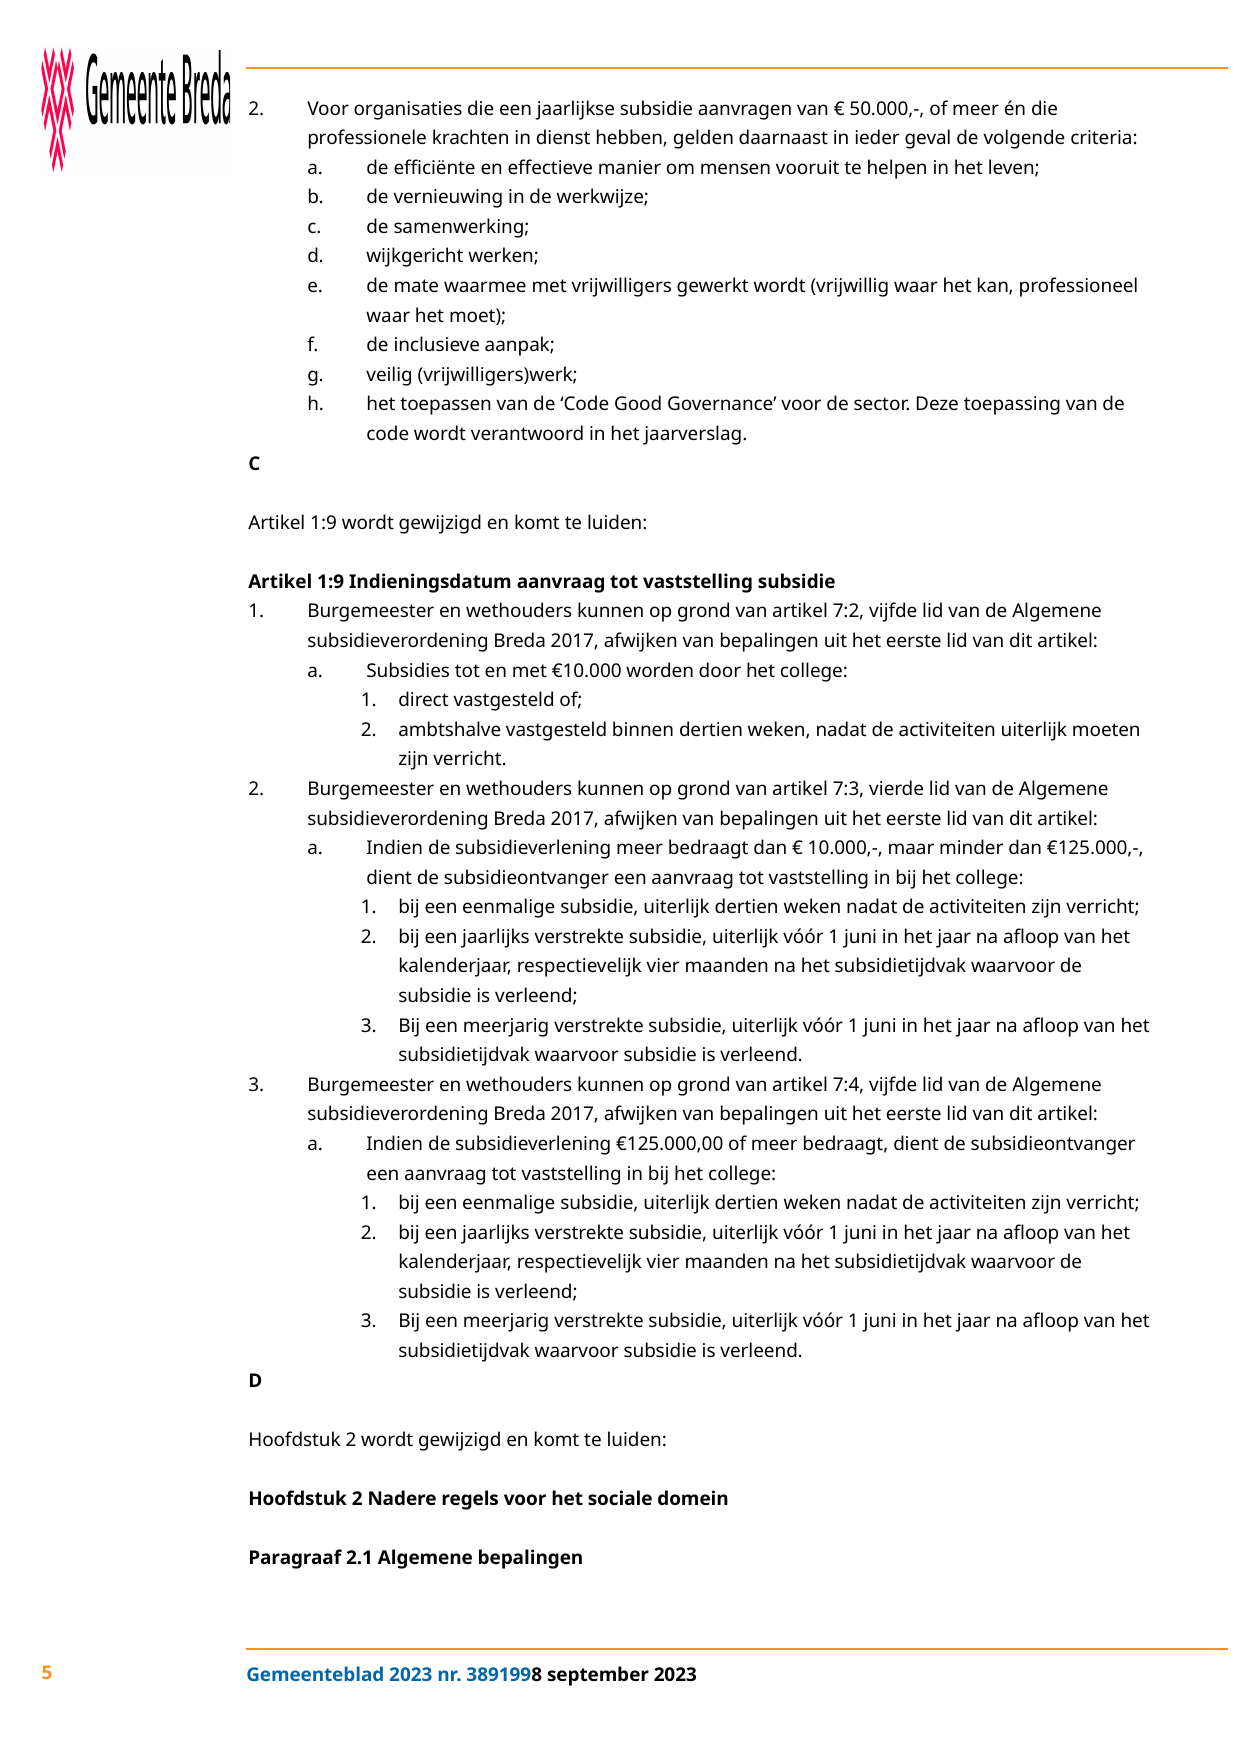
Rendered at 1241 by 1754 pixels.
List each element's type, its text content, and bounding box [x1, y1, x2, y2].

list Bij een meerjarig verstrekte subsidie, uiterlijk vóór 1 juni in het jaar na afloop van het subsidietijdvak waarvoor subsidie is verleend. [361, 1308, 1152, 1363]
text Artikel 1:9 wordt gewijzigd en komt te luiden: [248, 509, 1152, 535]
list bij een jaarlijks verstrekte subsidie, uiterlijk vóór 1 juni in het jaar na afloop van het kalenderjaar, respectievelijk vier maanden na het subsidietijdvak waarvoor de subsidie is verleend; [361, 1219, 1152, 1304]
list de mate waarmee met vrijwilligers gewerkt wordt (vrijwillig waar het kan, professioneel waar het moet); [307, 272, 1152, 328]
list Indien de subsidieverlening meer bedraagt dan € 10.000,-, maar minder dan €125.000,-, dient de subsidieontvanger een aanvraag tot vaststelling in bij het college: [307, 834, 1152, 890]
list de vernieuwing in de werkwijze; [307, 183, 1152, 209]
list direct vastgesteld of; [361, 686, 1152, 712]
list Burgemeester en wethouders kunnen op grond van artikel 7:2, vijfde lid van de Algemene subsidieverordening Breda 2017, afwijken van bepalingen uit het eerste lid van dit artikel: [248, 598, 1152, 653]
list de samenwerking; [307, 213, 1152, 239]
picture [41, 47, 231, 172]
list bij een jaarlijks verstrekte subsidie, uiterlijk vóór 1 juni in het jaar na afloop van het kalenderjaar, respectievelijk vier maanden na het subsidietijdvak waarvoor de subsidie is verleend; [361, 923, 1152, 1008]
list Bij een meerjarig verstrekte subsidie, uiterlijk vóór 1 juni in het jaar na afloop van het subsidietijdvak waarvoor subsidie is verleend. [361, 1012, 1152, 1067]
text Paragraaf 2.1 Algemene bepalingen [248, 1544, 1152, 1570]
list Voor organisaties die een jaarlijkse subsidie aanvragen van € 50.000,-, of meer én die professionele krachten in dienst hebben, gelden daarnaast in ieder geval de volgende criteria: [248, 95, 1152, 150]
list ambtshalve vastgesteld binnen dertien weken, nadat de activiteiten uiterlijk moeten zijn verricht. [361, 716, 1152, 771]
list Indien de subsidieverlening €125.000,00 of meer bedraagt, dient de subsidieontvanger een aanvraag tot vaststelling in bij het college: [307, 1130, 1152, 1186]
list bij een eenmalige subsidie, uiterlijk dertien weken nadat de activiteiten zijn verricht; [361, 893, 1152, 919]
list de efficiënte en effectieve manier om mensen vooruit te helpen in het leven; [307, 154, 1152, 180]
list veilig (vrijwilligers)werk; [307, 361, 1152, 387]
list het toepassen van de ‘Code Good Governance’ voor de sector. Deze toepassing van de code wordt verantwoord in het jaarverslag. [307, 391, 1152, 446]
list wijkgericht werken; [307, 243, 1152, 268]
list Burgemeester en wethouders kunnen op grond van artikel 7:3, vierde lid van de Algemene subsidieverordening Breda 2017, afwijken van bepalingen uit het eerste lid van dit artikel: [248, 775, 1152, 831]
list Subsidies tot en met €10.000 worden door het college: [307, 657, 1152, 683]
text D [248, 1367, 1152, 1393]
list de inclusieve aanpak; [307, 331, 1152, 357]
text Hoofdstuk 2 wordt gewijzigd en komt te luiden: [248, 1426, 1152, 1452]
list bij een eenmalige subsidie, uiterlijk dertien weken nadat de activiteiten zijn verricht; [361, 1189, 1152, 1215]
text C [248, 450, 1152, 476]
text Hoofdstuk 2 Nadere regels voor het sociale domein [248, 1485, 1152, 1511]
text Artikel 1:9 Indieningsdatum aanvraag tot vaststelling subsidie [248, 568, 1152, 594]
list Burgemeester en wethouders kunnen op grond van artikel 7:4, vijfde lid van de Algemene subsidieverordening Breda 2017, afwijken van bepalingen uit het eerste lid van dit artikel: [248, 1071, 1152, 1126]
